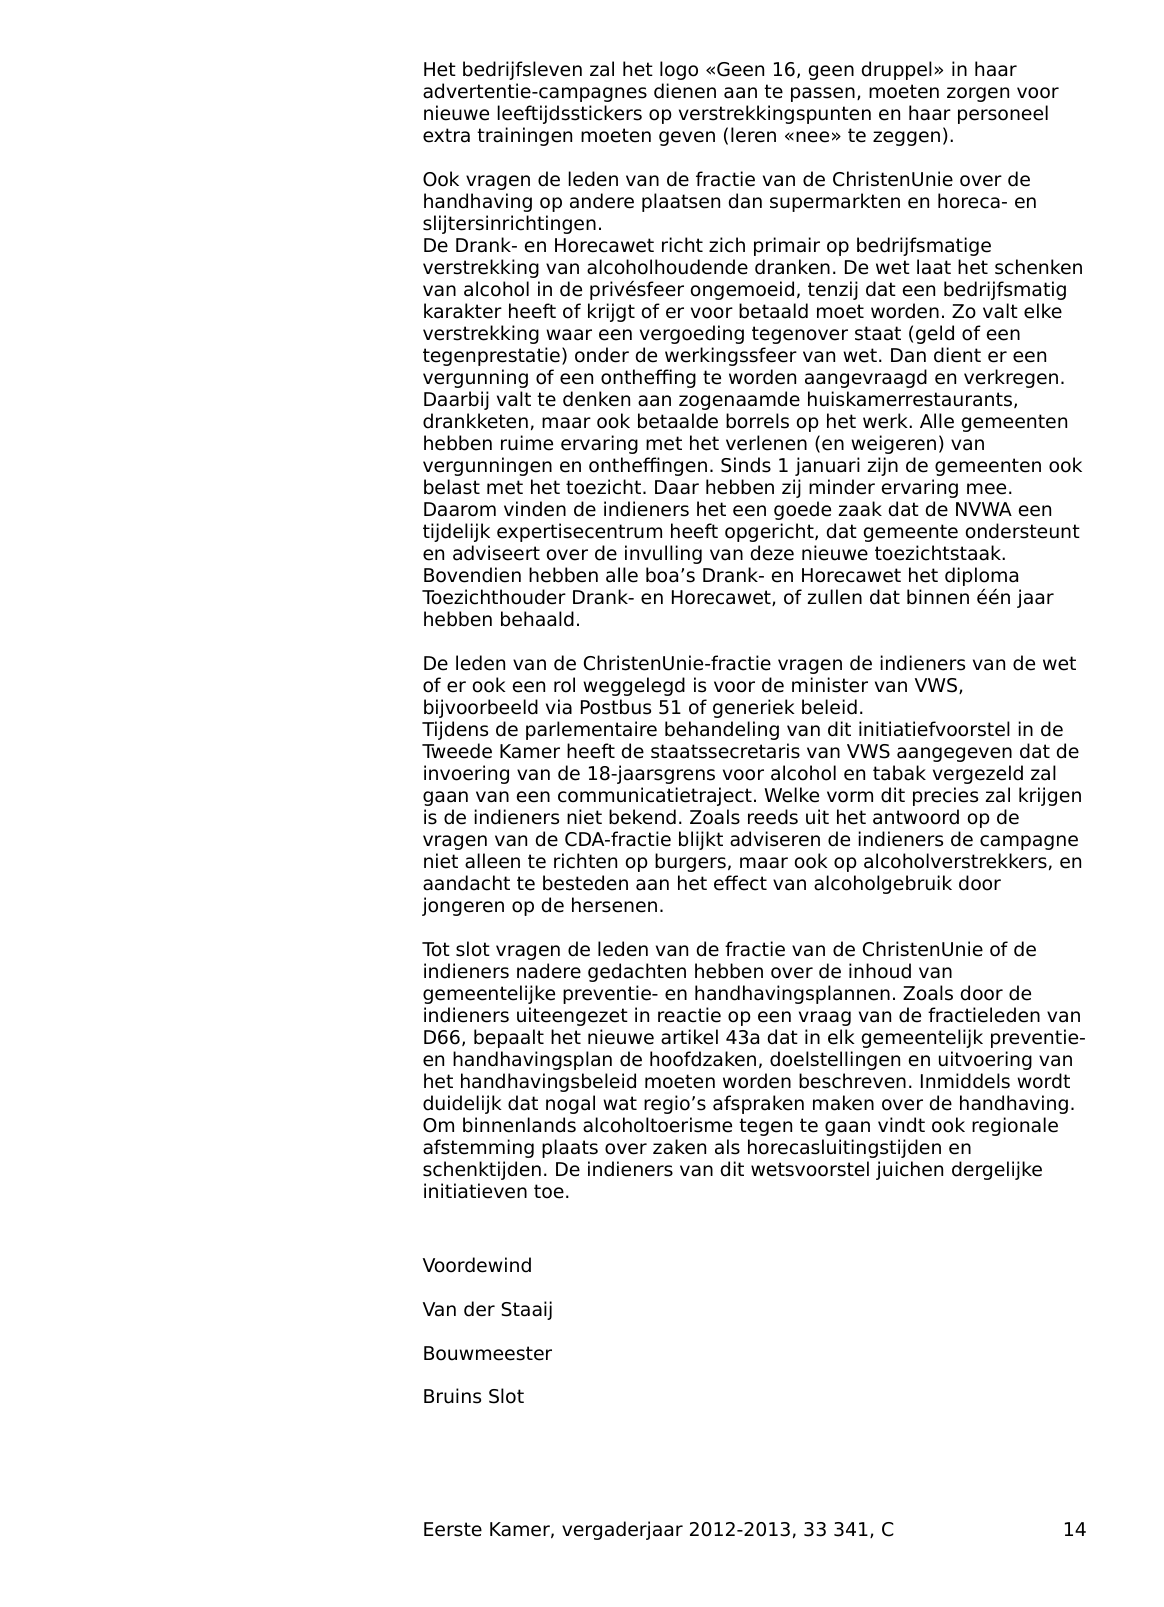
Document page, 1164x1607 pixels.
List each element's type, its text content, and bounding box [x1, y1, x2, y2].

text De Drank- en Horecawet richt zich primair op bedrijfsmatige verstrekking van alcoholhoudende dranken. De wet laat het schenken van alcohol in de privésfeer ongemoeid, tenzij dat een bedrijfsmatig karakter heeft of krijgt of er voor betaald moet worden. Zo valt elke verstrekking waar een vergoeding tegenover staat (geld of een tegenprestatie) onder de werkingssfeer van wet. Dan dient er een vergunning of een ontheffing te worden aangevraagd en verkregen. Daarbij valt te denken aan zogenaamde huiskamerrestaurants, drankketen, maar ook betaalde borrels op het werk. Alle gemeenten hebben ruime ervaring met het verlenen (en weigeren) van vergunningen en ontheffingen. Sinds 1 januari zijn de gemeenten ook belast met het toezicht. Daar hebben zij minder ervaring mee. Daarom vinden de indieners het een goede zaak dat de NVWA een tijdelijk expertisecentrum heeft opgericht, dat gemeente ondersteunt en adviseert over de invulling van deze nieuwe toezichtstaak. Bovendien hebben alle boa’s Drank- en Horecawet het diploma Toezichthouder Drank- en Horecawet, of zullen dat binnen één jaar hebben behaald. [422, 235, 1087, 631]
text Voordewind Van der Staaij Bouwmeester Bruins Slot [422, 1233, 1087, 1408]
text Tot slot vragen de leden van de fractie van de ChristenUnie of de indieners nadere gedachten hebben over de inhoud van gemeentelijke preventie- en handhavingsplannen. Zoals door de indieners uiteengezet in reactie op een vraag van de fractieleden van D66, bepaalt het nieuwe artikel 43a dat in elk gemeentelijk preventie- en handhavingsplan de hoofdzaken, doelstellingen en uitvoering van het handhavingsbeleid moeten worden beschreven. Inmiddels wordt duidelijk dat nogal wat regio’s afspraken maken over de handhaving. Om binnenlands alcoholtoerisme tegen te gaan vindt ook regionale afstemming plaats over zaken als horecasluitingstijden en schenktijden. De indieners van dit wetsvoorstel juichen dergelijke initiatieven toe. [422, 939, 1087, 1203]
text Ook vragen de leden van de fractie van de ChristenUnie over de handhaving op andere plaatsen dan supermarkten en horeca- en slijtersinrichtingen. [422, 169, 1087, 235]
text Tijdens de parlementaire behandeling van dit initiatiefvoorstel in de Tweede Kamer heeft de staatssecretaris van VWS aangegeven dat de invoering van de 18-jaarsgrens voor alcohol en tabak vergezeld zal gaan van een communicatietraject. Welke vorm dit precies zal krijgen is de indieners niet bekend. Zoals reeds uit het antwoord op de vragen van de CDA-fractie blijkt adviseren de indieners de campagne niet alleen te richten op burgers, maar ook op alcoholverstrekkers, en aandacht te besteden aan het effect van alcoholgebruik door jongeren op de hersenen. [422, 719, 1087, 917]
text Het bedrijfsleven zal het logo «Geen 16, geen druppel» in haar advertentie-campagnes dienen aan te passen, moeten zorgen voor nieuwe leeftijdsstickers op verstrekkingspunten en haar personeel extra trainingen moeten geven (leren «nee» te zeggen). [422, 59, 1087, 147]
text De leden van de ChristenUnie-fractie vragen de indieners van de wet of er ook een rol weggelegd is voor de minister van VWS, bijvoorbeeld via Postbus 51 of generiek beleid. [422, 653, 1087, 719]
